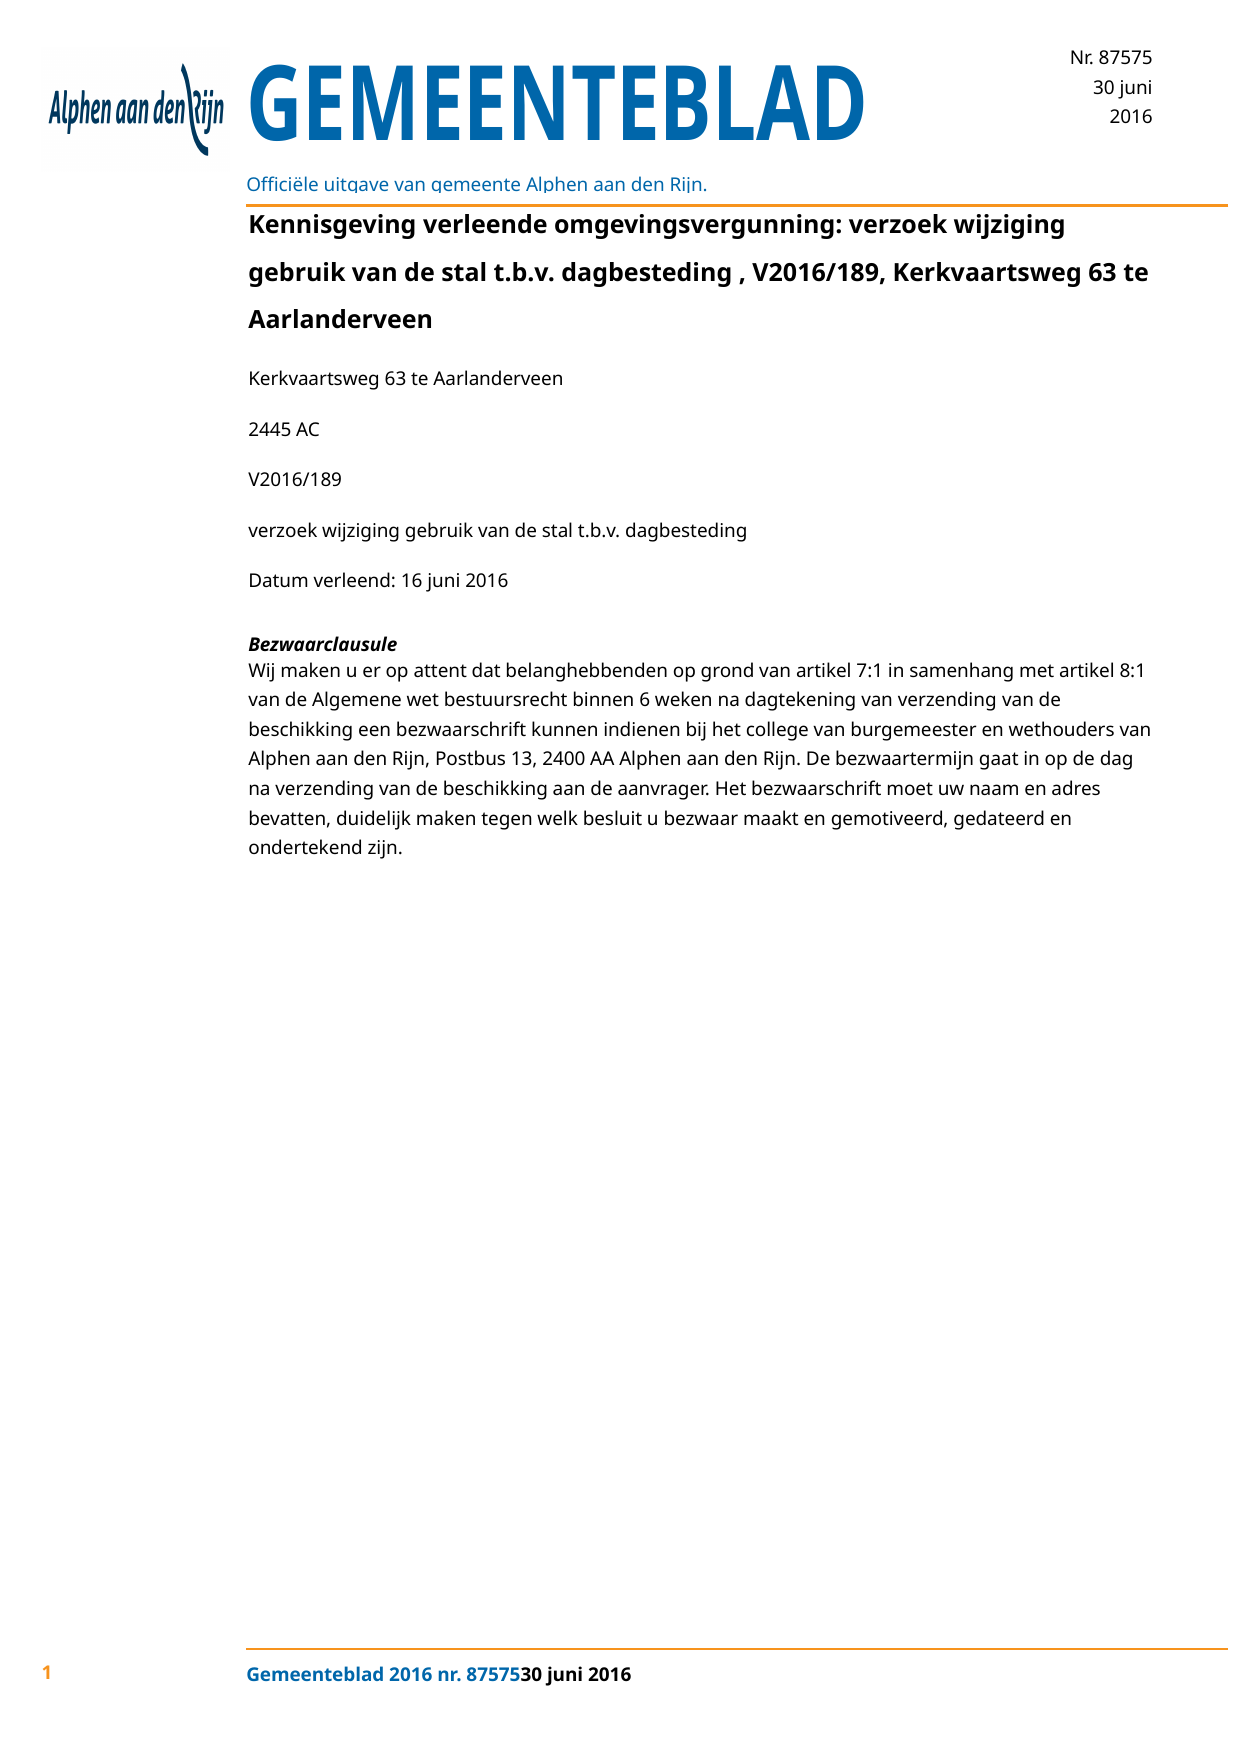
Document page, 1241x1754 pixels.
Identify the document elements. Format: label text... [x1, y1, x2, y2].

text V2016/189 [248, 466, 1152, 492]
text 2445 AC [248, 416, 1152, 442]
text Wij maken u er op attent dat belanghebbenden op grond van artikel 7:1 in samenhang met artikel 8:1 van de Algemene wet bestuursrecht binnen 6 weken na dagtekening van verzending van de beschikking een bezwaarschrift kunnen indienen bij het college van burgemeester en wethouders van Alphen aan den Rijn, Postbus 13, 2400 AA Alphen aan den Rijn. De bezwaartermijn gaat in op de dag na verzending van de beschikking aan de aanvrager. Het bezwaarschrift moet uw naam en adres bevatten, duidelijk maken tegen welk besluit u bezwaar maakt en gemotiveerd, gedateerd en ondertekend zijn. [248, 657, 1152, 860]
text Bezwaarclausule [248, 631, 1152, 657]
text Kennisgeving verleende omgevingsvergunning: verzoek wijziging gebruik van de stal t.b.v. dagbesteding , V2016/189, Kerkvaartsweg 63 te Aarlanderveen [248, 207, 1152, 336]
text verzoek wijziging gebruik van de stal t.b.v. dagbesteding [248, 517, 1152, 542]
text Kerkvaartsweg 63 te Aarlanderveen [248, 366, 1152, 391]
picture [41, 47, 231, 172]
text Datum verleend: 16 juni 2016 [248, 567, 1152, 593]
